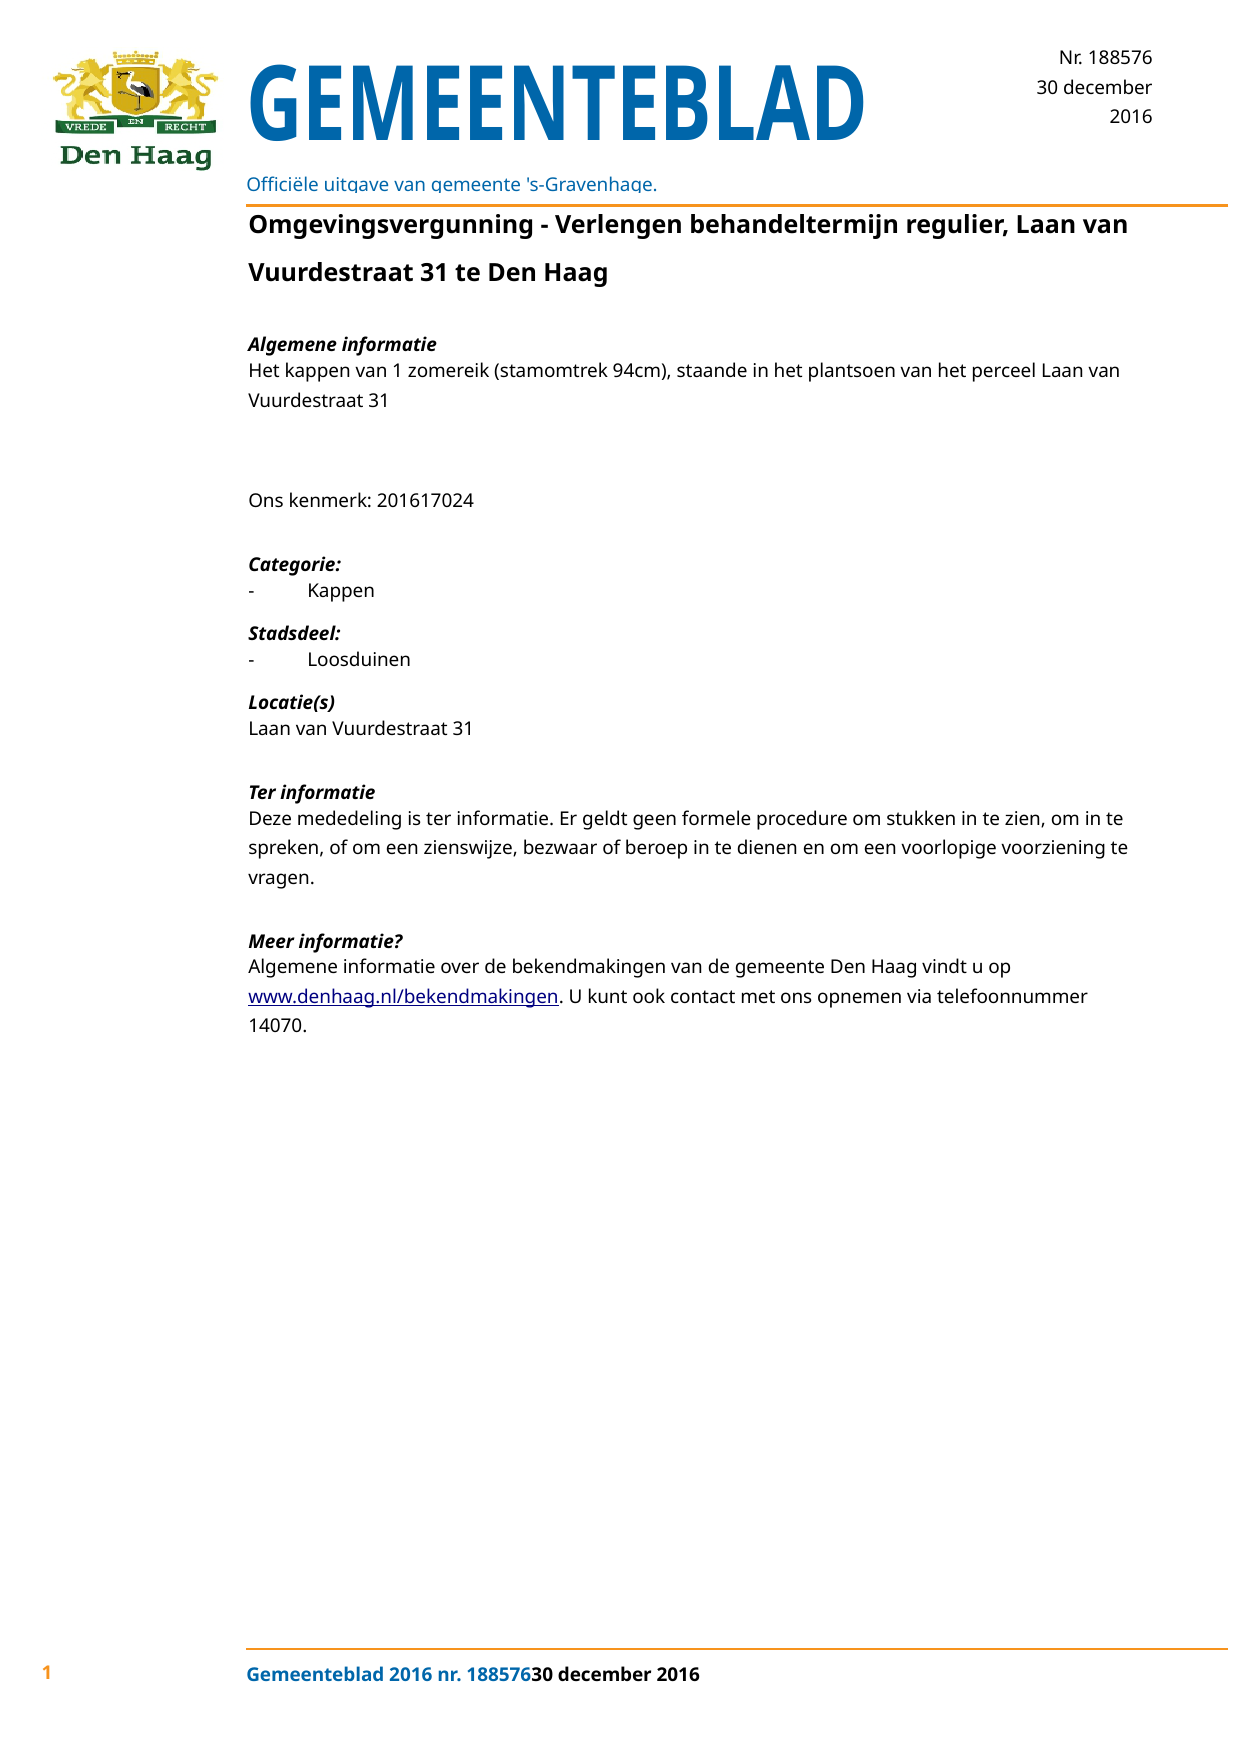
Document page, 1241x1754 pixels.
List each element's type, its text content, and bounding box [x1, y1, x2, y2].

text Deze mededeling is ter informatie. Er geldt geen formele procedure om stukken in te zien, om in te spreken, of om een zienswijze, bezwaar of beroep in te dienen en om een voorlopige voorziening te vragen. [248, 805, 1152, 889]
list Loosduinen [248, 646, 1152, 672]
text Meer informatie? [248, 928, 1152, 953]
list Kappen [248, 577, 1152, 603]
text Laan van Vuurdestraat 31 [248, 715, 1152, 741]
text Algemene informatie over de bekendmakingen van de gemeente Den Haag vindt u op www.denhaag.nl/bekendmakingen. U kunt ook contact met ons opnemen via telefoonnummer 14070. [248, 953, 1152, 1038]
text Omgevingsvergunning - Verlengen behandeltermijn regulier, Laan van Vuurdestraat 31 te Den Haag [248, 207, 1152, 288]
text Locatie(s) [248, 689, 1152, 715]
text Categorie: [248, 552, 1152, 577]
text Het kappen van 1 zomereik (stamomtrek 94cm), staande in het plantsoen van het perceel Laan van Vuurdestraat 31 [248, 357, 1152, 412]
text Stadsdeel: [248, 620, 1152, 646]
text Algemene informatie [248, 331, 1152, 357]
text Ons kenmerk: 201617024 [248, 488, 1152, 513]
text Ter informatie [248, 779, 1152, 805]
picture [41, 47, 231, 172]
